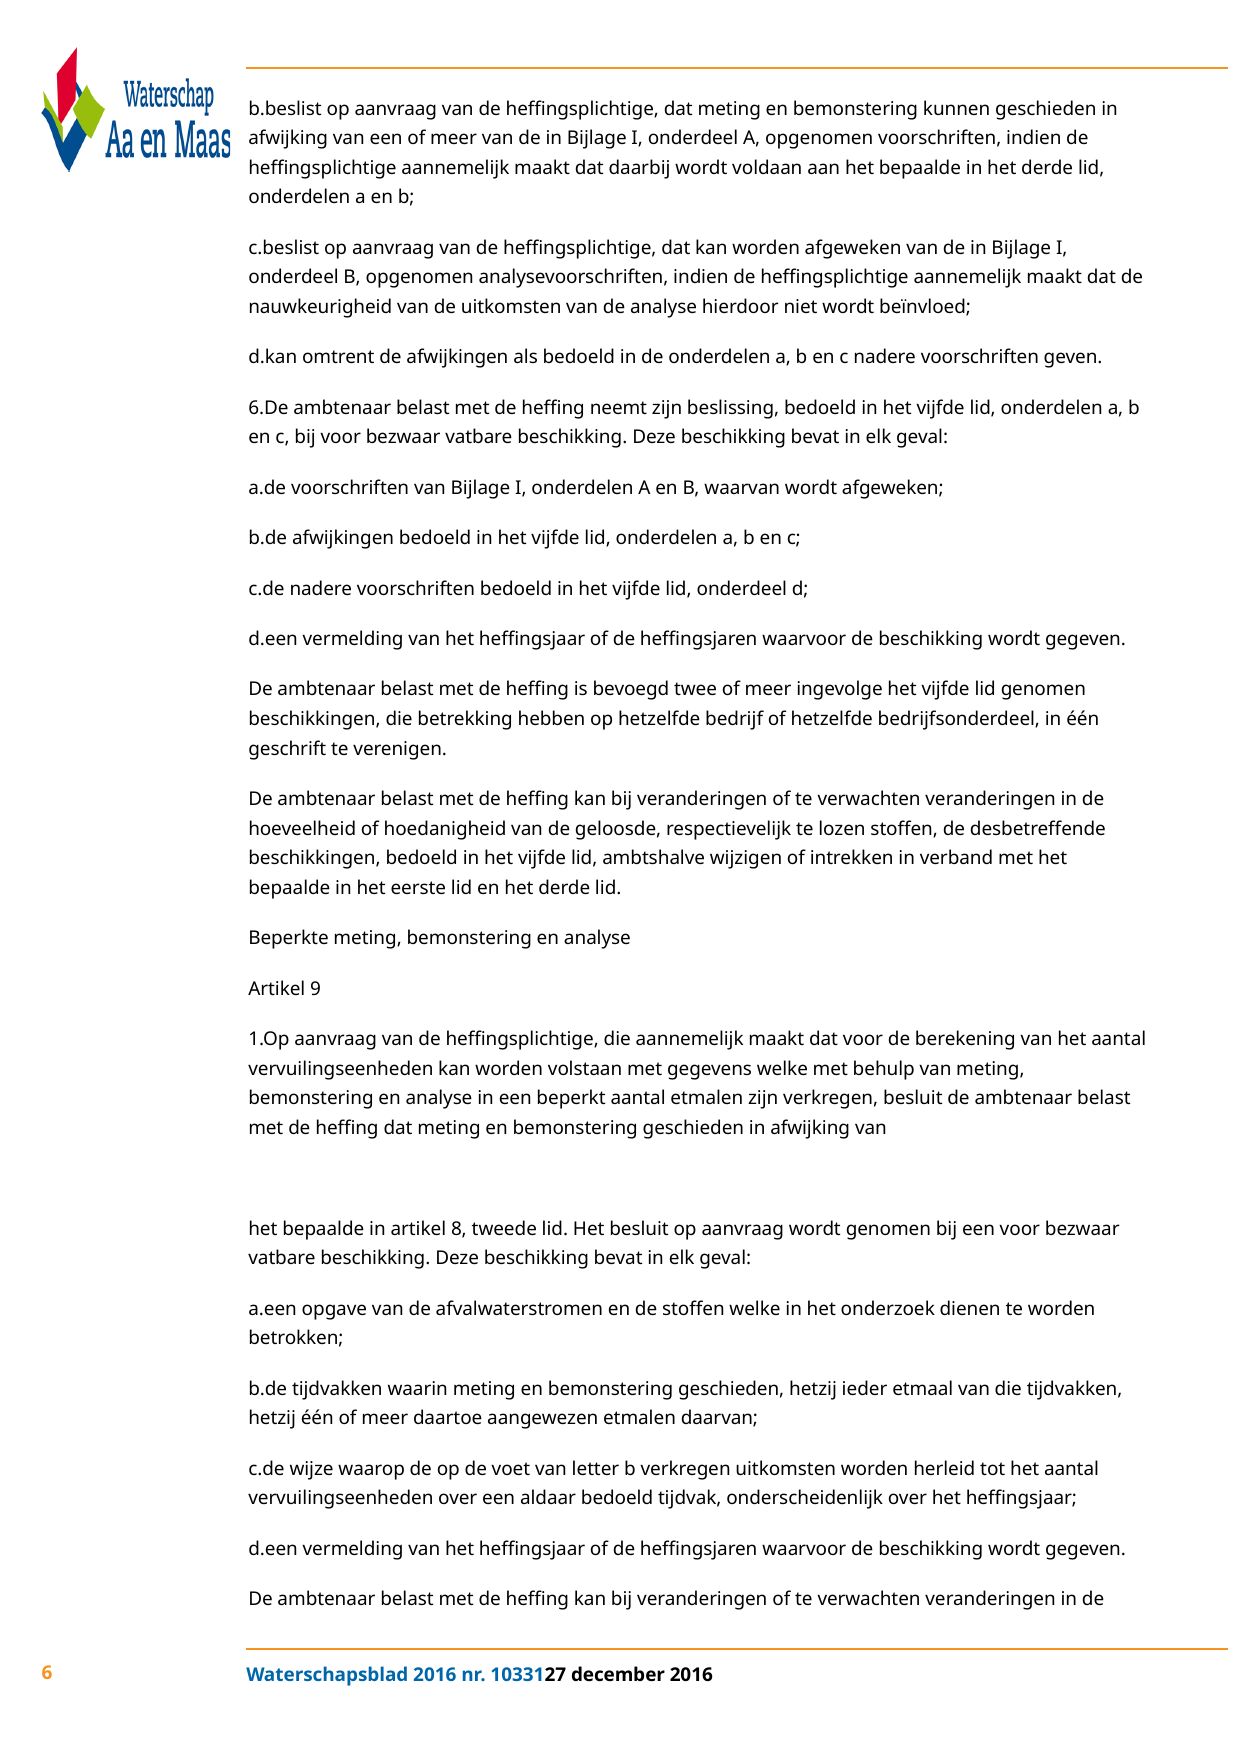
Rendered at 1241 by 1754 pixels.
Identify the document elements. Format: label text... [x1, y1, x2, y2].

text b.de tijdvakken waarin meting en bemonstering geschieden, hetzij ieder etmaal van die tijdvakken, hetzij één of meer daartoe aangewezen etmalen daarvan; [248, 1375, 1152, 1430]
picture [41, 47, 231, 172]
text d.een vermelding van het heffingsjaar of de heffingsjaren waarvoor de beschikking wordt gegeven. [248, 1535, 1152, 1561]
text Artikel 9 [248, 975, 1152, 1001]
text c.de wijze waarop de op de voet van letter b verkregen uitkomsten worden herleid tot het aantal vervuilingseenheden over een aldaar bedoeld tijdvak, onderscheidenlijk over het heffingsjaar; [248, 1455, 1152, 1510]
text d.kan omtrent de afwijkingen als bedoeld in de onderdelen a, b en c nadere voorschriften geven. [248, 343, 1152, 369]
text De ambtenaar belast met de heffing kan bij veranderingen of te verwachten veranderingen in de [248, 1585, 1152, 1611]
text c.beslist op aanvraag van de heffingsplichtige, dat kan worden afgeweken van de in Bijlage I, onderdeel B, opgenomen analysevoorschriften, indien de heffingsplichtige aannemelijk maakt dat de nauwkeurigheid van de uitkomsten van de analyse hierdoor niet wordt beïnvloed; [248, 234, 1152, 319]
text c.de nadere voorschriften bedoeld in het vijfde lid, onderdeel d; [248, 575, 1152, 601]
text De ambtenaar belast met de heffing kan bij veranderingen of te verwachten veranderingen in de hoeveelheid of hoedanigheid van de geloosde, respectievelijk te lozen stoffen, de desbetreffende beschikkingen, bedoeld in het vijfde lid, ambtshalve wijzigen of intrekken in verband met het bepaalde in het eerste lid en het derde lid. [248, 785, 1152, 900]
text het bepaalde in artikel 8, tweede lid. Het besluit op aanvraag wordt genomen bij een voor bezwaar vatbare beschikking. Deze beschikking bevat in elk geval: [248, 1215, 1152, 1270]
text b.beslist op aanvraag van de heffingsplichtige, dat meting en bemonstering kunnen geschieden in afwijking van een of meer van de in Bijlage I, onderdeel A, opgenomen voorschriften, indien de heffingsplichtige aannemelijk maakt dat daarbij wordt voldaan aan het bepaalde in het derde lid, onderdelen a en b; [248, 95, 1152, 209]
text De ambtenaar belast met de heffing is bevoegd twee of meer ingevolge het vijfde lid genomen beschikkingen, die betrekking hebben op hetzelfde bedrijf of hetzelfde bedrijfsonderdeel, in één geschrift te verenigen. [248, 676, 1152, 761]
text a.een opgave van de afvalwaterstromen en de stoffen welke in het onderzoek dienen te worden betrokken; [248, 1295, 1152, 1350]
text 6.De ambtenaar belast met de heffing neemt zijn beslissing, bedoeld in het vijfde lid, onderdelen a, b en c, bij voor bezwaar vatbare beschikking. Deze beschikking bevat in elk geval: [248, 394, 1152, 449]
text b.de afwijkingen bedoeld in het vijfde lid, onderdelen a, b en c; [248, 524, 1152, 550]
text 1.Op aanvraag van de heffingsplichtige, die aannemelijk maakt dat voor de berekening van het aantal vervuilingseenheden kan worden volstaan met gegevens welke met behulp van meting, bemonstering en analyse in een beperkt aantal etmalen zijn verkregen, besluit de ambtenaar belast met de heffing dat meting en bemonstering geschieden in afwijking van [248, 1025, 1152, 1140]
text Beperkte meting, bemonstering en analyse [248, 924, 1152, 950]
text a.de voorschriften van Bijlage I, onderdelen A en B, waarvan wordt afgeweken; [248, 474, 1152, 500]
text d.een vermelding van het heffingsjaar of de heffingsjaren waarvoor de beschikking wordt gegeven. [248, 625, 1152, 651]
